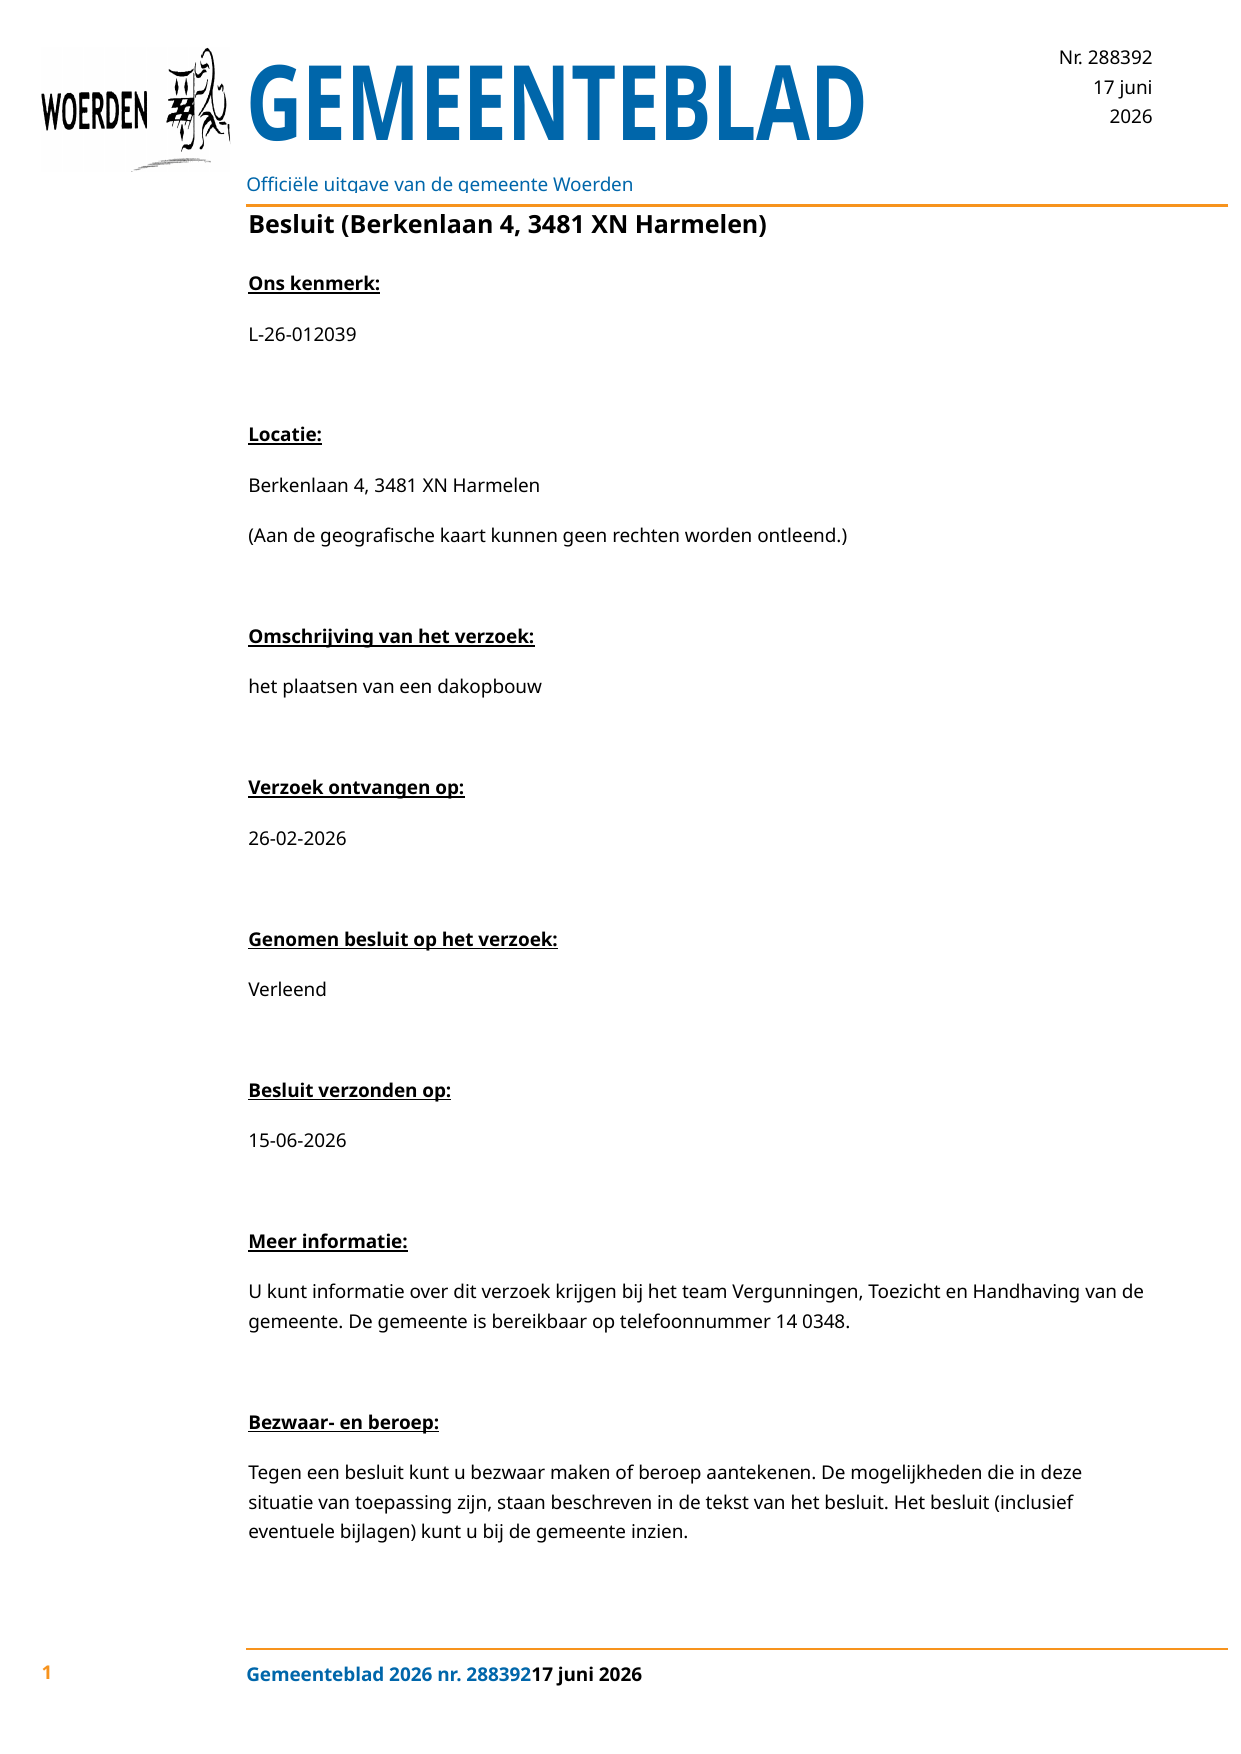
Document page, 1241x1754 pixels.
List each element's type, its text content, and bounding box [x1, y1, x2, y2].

text Berkenlaan 4, 3481 XN Harmelen [248, 472, 1152, 498]
text Besluit (Berkenlaan 4, 3481 XN Harmelen) [248, 207, 1152, 241]
text Ons kenmerk: [248, 270, 1152, 296]
text 15-06-2026 [248, 1127, 1152, 1153]
text Locatie: [248, 422, 1152, 447]
text het plaatsen van een dakopbouw [248, 674, 1152, 699]
text 26-02-2026 [248, 825, 1152, 851]
picture [41, 47, 231, 172]
text Bezwaar- en beroep: [248, 1409, 1152, 1435]
text Verleend [248, 976, 1152, 1002]
text (Aan de geografische kaart kunnen geen rechten worden ontleend.) [248, 522, 1152, 548]
text Omschrijving van het verzoek: [248, 623, 1152, 649]
text Verzoek ontvangen op: [248, 774, 1152, 800]
text U kunt informatie over dit verzoek krijgen bij het team Vergunningen, Toezicht en Handhaving van de gemeente. De gemeente is bereikbaar op telefoonnummer 14 0348. [248, 1279, 1152, 1334]
text L-26-012039 [248, 321, 1152, 346]
text Genomen besluit op het verzoek: [248, 926, 1152, 951]
text Tegen een besluit kunt u bezwaar maken of beroep aantekenen. De mogelijkheden die in deze situatie van toepassing zijn, staan beschreven in de tekst van het besluit. Het besluit (inclusief eventuele bijlagen) kunt u bij de gemeente inzien. [248, 1459, 1152, 1544]
text Meer informatie: [248, 1228, 1152, 1254]
text Besluit verzonden op: [248, 1077, 1152, 1103]
